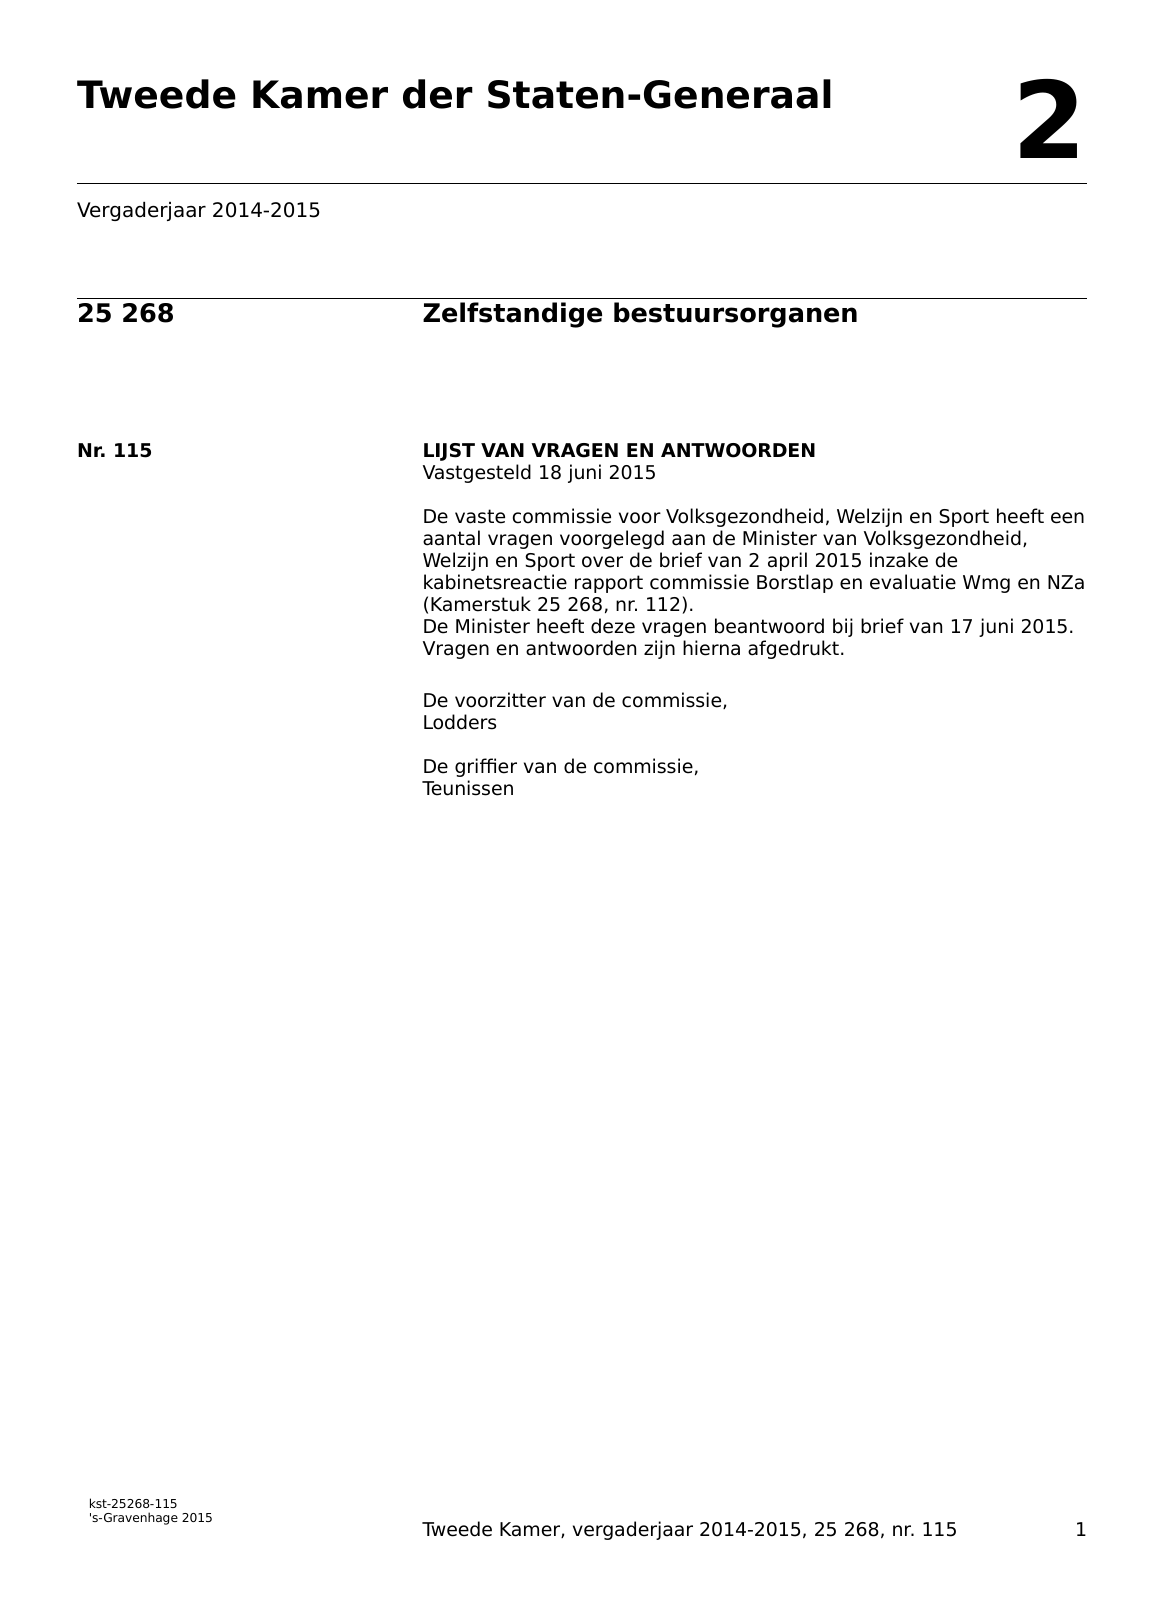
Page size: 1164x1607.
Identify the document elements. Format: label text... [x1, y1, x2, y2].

table_header 2 [886, 59, 1087, 183]
text De voorzitter van de commissie, Lodders [422, 690, 1087, 734]
text De vaste commissie voor Volksgezondheid, Welzijn en Sport heeft een aantal vragen voorgelegd aan de Minister van Volksgezondheid, Welzijn en Sport over de brief van 2 april 2015 inzake de kabinetsreactie rapport commissie Borstlap en evaluatie Wmg en NZa (Kamerstuk 25 268, nr. 112). [422, 506, 1087, 616]
subtitle Nr. 115 LIJST VAN VRAGEN EN ANTWOORDEN [77, 440, 1087, 462]
subtitle 25 268 Zelfstandige bestuursorganen [77, 299, 1087, 329]
table_header Tweede Kamer der Staten-Generaal [77, 59, 886, 183]
text kst-25268-115 [88, 1497, 323, 1511]
text De griffier van de commissie, Teunissen [422, 756, 1087, 800]
text 's-Gravenhage 2015 [88, 1511, 323, 1525]
text De Minister heeft deze vragen beantwoord bij brief van 17 juni 2015. Vragen en antwoorden zijn hierna afgedrukt. [422, 616, 1087, 660]
table_cell Vergaderjaar 2014-2015 [77, 184, 1087, 298]
text Vastgesteld 18 juni 2015 [422, 462, 1087, 484]
